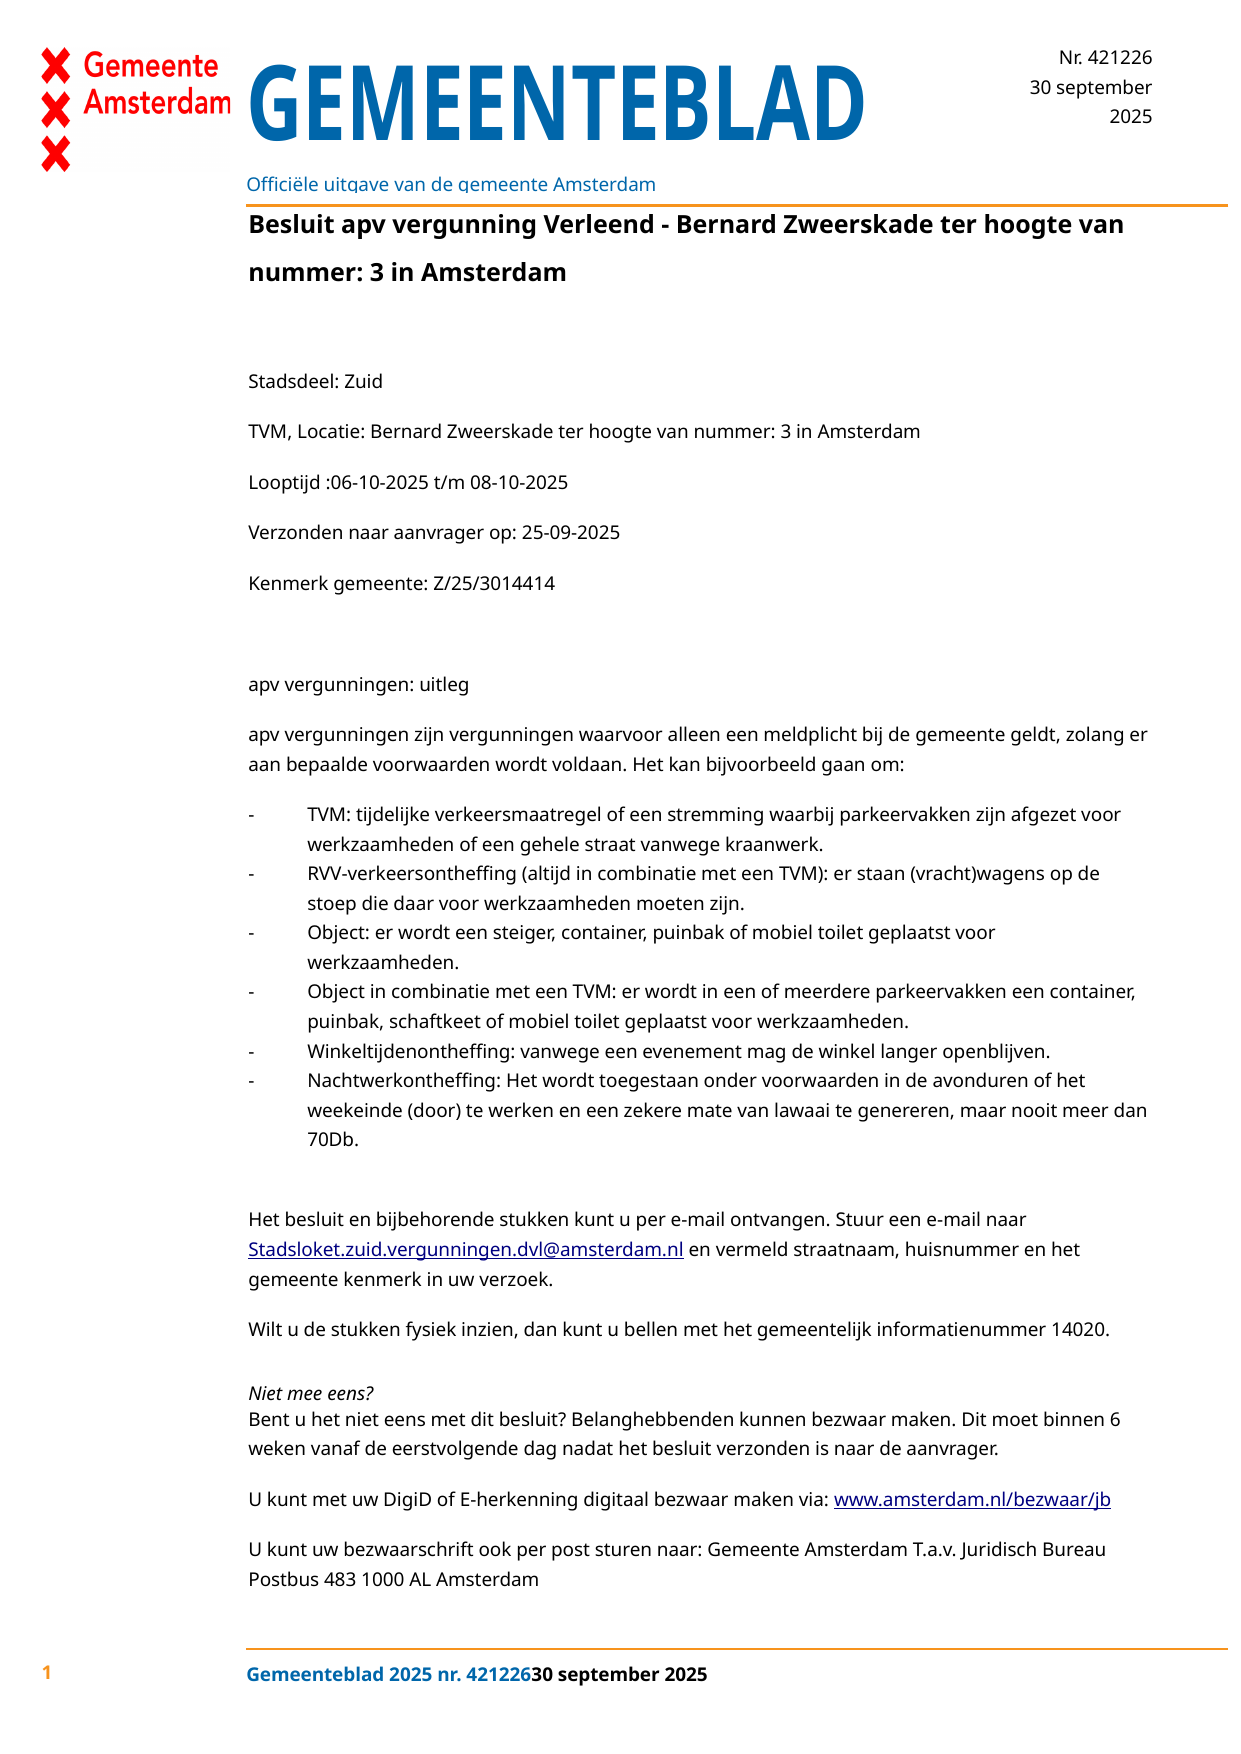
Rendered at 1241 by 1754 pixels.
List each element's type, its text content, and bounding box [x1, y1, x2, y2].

text TVM, Locatie: Bernard Zweerskade ter hoogte van nummer: 3 in Amsterdam [248, 419, 1152, 444]
text Stadsdeel: Zuid [248, 368, 1152, 394]
list Nachtwerkontheffing: Het wordt toegestaan onder voorwaarden in de avonduren of het weekeinde (door) te werken en een zekere mate van lawaai te genereren, maar nooit meer dan 70Db. [248, 1067, 1152, 1152]
picture [41, 47, 231, 172]
text Bent u het niet eens met dit besluit? Belanghebbenden kunnen bezwaar maken. Dit moet binnen 6 weken vanaf de eerstvolgende dag nadat het besluit verzonden is naar de aanvrager. [248, 1406, 1152, 1461]
text apv vergunningen: uitleg [248, 671, 1152, 697]
text Wilt u de stukken fysiek inzien, dan kunt u bellen met het gemeentelijk informatienummer 14020. [248, 1316, 1152, 1342]
text Kenmerk gemeente: Z/25/3014414 [248, 570, 1152, 596]
list TVM: tijdelijke verkeersmaatregel of een stremming waarbij parkeervakken zijn afgezet voor werkzaamheden of een gehele straat vanwege kraanwerk. [248, 801, 1152, 857]
text apv vergunningen zijn vergunningen waarvoor alleen een meldplicht bij de gemeente geldt, zolang er aan bepaalde voorwaarden wordt voldaan. Het kan bijvoorbeeld gaan om: [248, 721, 1152, 777]
list Object in combinatie met een TVM: er wordt in een of meerdere parkeervakken een container, puinbak, schaftkeet of mobiel toilet geplaatst voor werkzaamheden. [248, 979, 1152, 1034]
list RVV-verkeersontheffing (altijd in combinatie met een TVM): er staan (vracht)wagens op de stoep die daar voor werkzaamheden moeten zijn. [248, 860, 1152, 916]
list Winkeltijdenontheffing: vanwege een evenement mag de winkel langer openblijven. [248, 1038, 1152, 1064]
text Niet mee eens? [248, 1380, 1152, 1406]
text U kunt uw bezwaarschrift ook per post sturen naar: Gemeente Amsterdam T.a.v. Juridisch Bureau Postbus 483 1000 AL Amsterdam [248, 1536, 1152, 1592]
text U kunt met uw DigiD of E-herkenning digitaal bezwaar maken via: www.amsterdam.nl/bezwaar/jb [248, 1486, 1152, 1512]
text Het besluit en bijbehorende stukken kunt u per e-mail ontvangen. Stuur een e-mail naar Stadsloket.zuid.vergunningen.dvl@amsterdam.nl en vermeld straatnaam, huisnummer en het gemeente kenmerk in uw verzoek. [248, 1207, 1152, 1292]
text Looptijd :06-10-2025 t/m 08-10-2025 [248, 469, 1152, 495]
list Object: er wordt een steiger, container, puinbak of mobiel toilet geplaatst voor werkzaamheden. [248, 919, 1152, 975]
text Besluit apv vergunning Verleend - Bernard Zweerskade ter hoogte van nummer: 3 in Amsterdam [248, 207, 1152, 288]
text Verzonden naar aanvrager op: 25-09-2025 [248, 519, 1152, 545]
